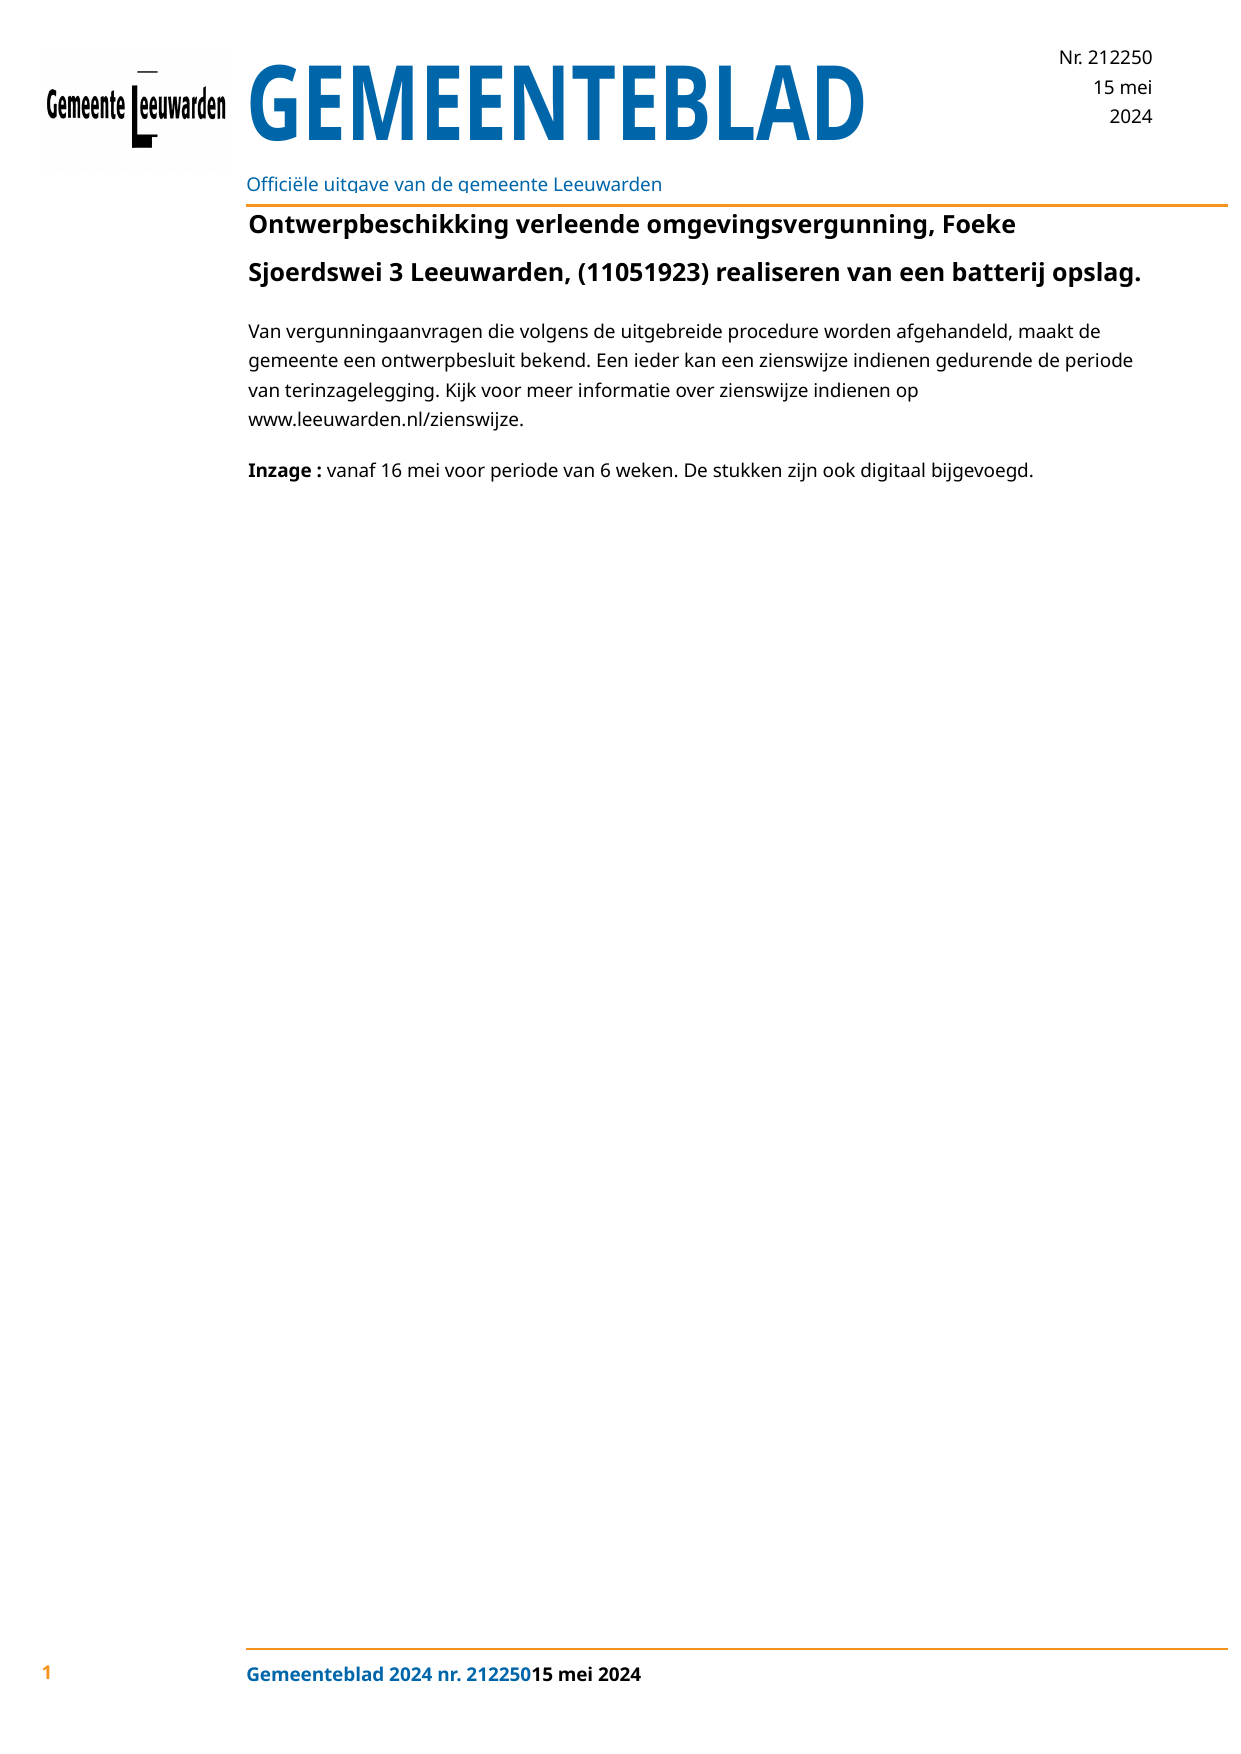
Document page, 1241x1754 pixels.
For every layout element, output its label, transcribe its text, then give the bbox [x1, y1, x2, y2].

picture [41, 47, 231, 172]
text Ontwerpbeschikking verleende omgevingsvergunning, Foeke Sjoerdswei 3 Leeuwarden, (11051923) realiseren van een batterij opslag. [248, 207, 1152, 288]
text Inzage : vanaf 16 mei voor periode van 6 weken. De stukken zijn ook digitaal bijgevoegd. [248, 457, 1152, 483]
text Van vergunningaanvragen die volgens de uitgebreide procedure worden afgehandeld, maakt de gemeente een ontwerpbesluit bekend. Een ieder kan een zienswijze indienen gedurende de periode van terinzagelegging. Kijk voor meer informatie over zienswijze indienen op www.leeuwarden.nl/zienswijze. [248, 318, 1152, 432]
